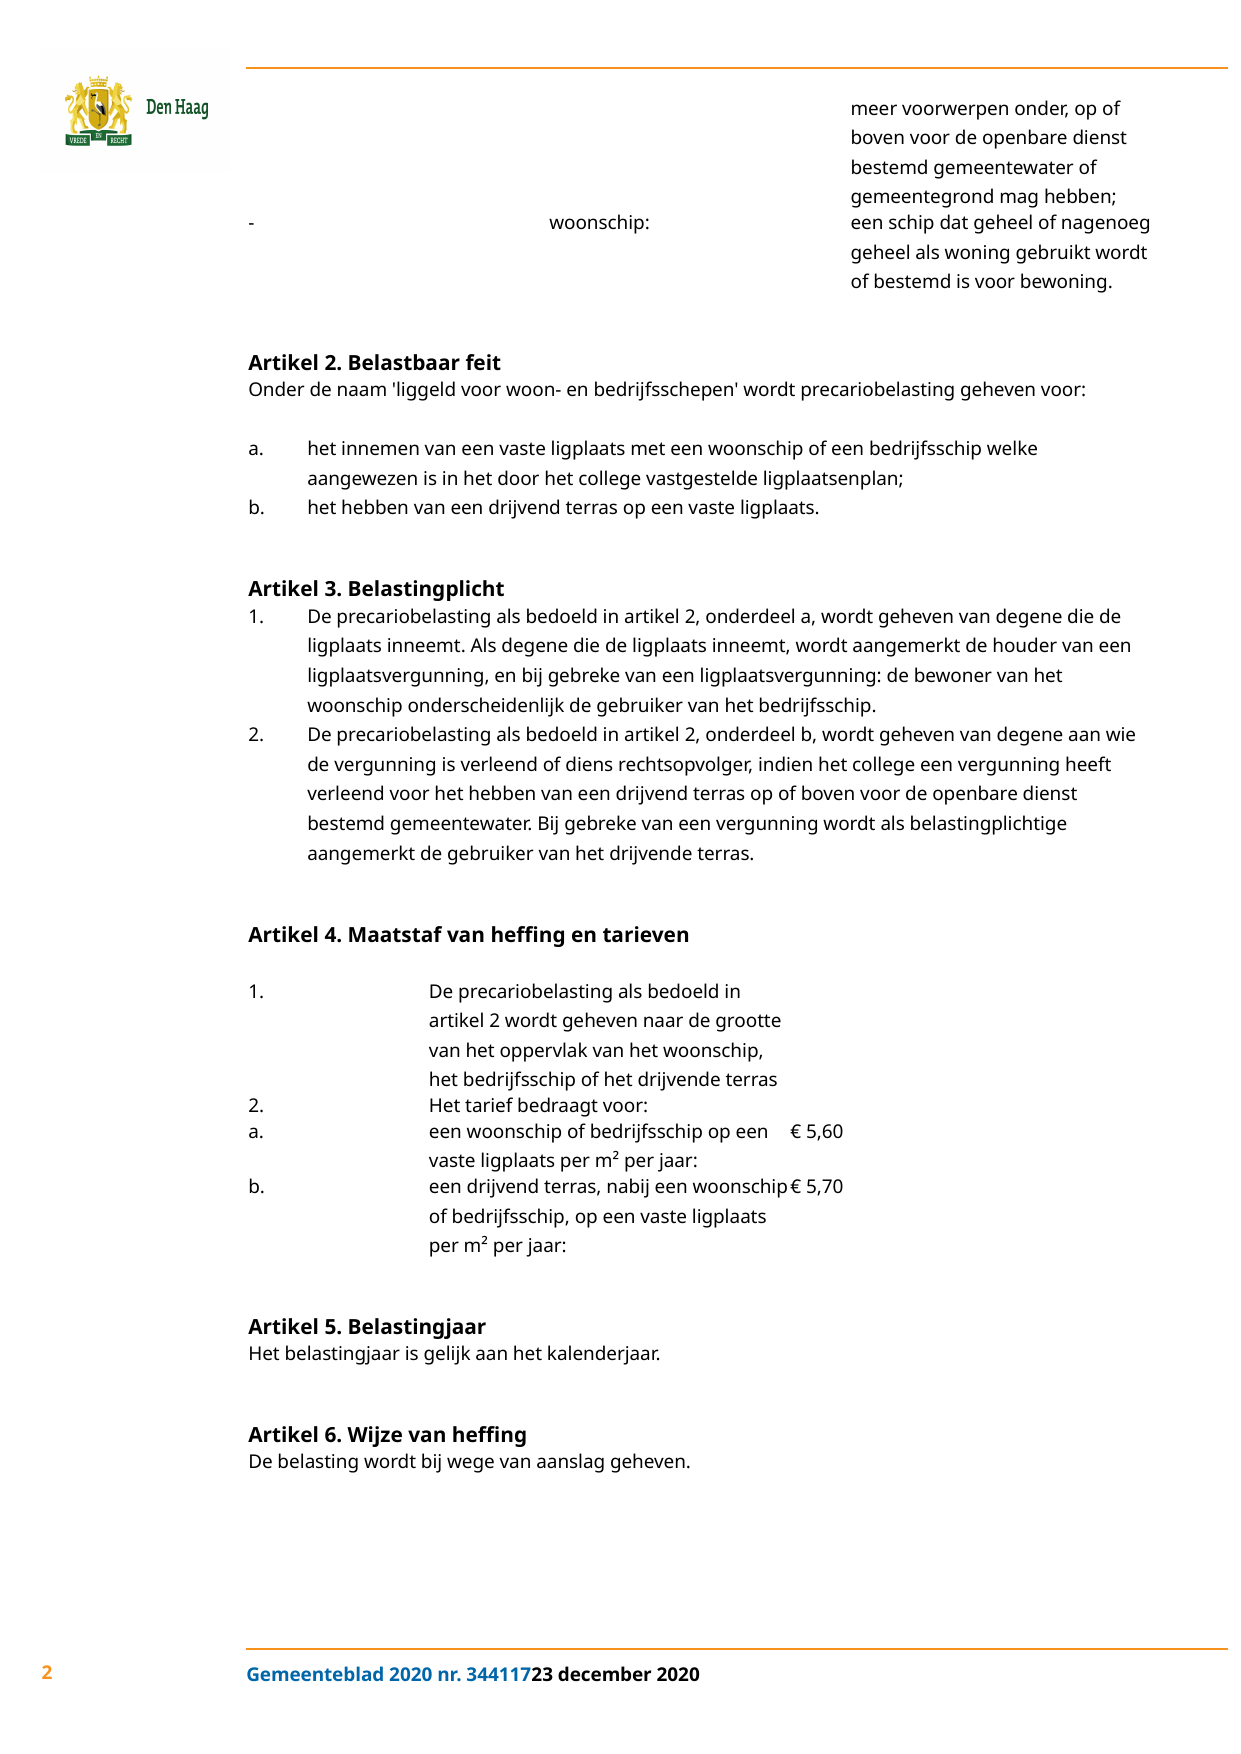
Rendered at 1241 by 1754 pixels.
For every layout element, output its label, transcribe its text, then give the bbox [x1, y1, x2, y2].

text Artikel 4. Maatstaf van heffing en tarieven [248, 920, 1152, 948]
list De precariobelasting als bedoeld in artikel 2, onderdeel a, wordt geheven van degene die de ligplaats inneemt. Als degene die de ligplaats inneemt, wordt aangemerkt de houder van een ligplaatsvergunning, en bij gebreke van een ligplaatsvergunning: de bewoner van het woonschip onderscheidenlijk de gebruiker van het bedrijfsschip. [248, 603, 1152, 717]
text Onder de naam 'liggeld voor woon- en bedrijfsschepen' wordt precariobelasting geheven voor: [248, 376, 1152, 402]
text Artikel 5. Belastingjaar [248, 1312, 1152, 1340]
picture [41, 47, 231, 172]
text Artikel 3. Belastingplicht [248, 574, 1152, 603]
table_cell - [248, 209, 549, 294]
table_cell meer voorwerpen onder, op of boven voor de openbare dienst bestemd gemeentewater of gemeentegrond mag hebben; [850, 95, 1152, 209]
table_cell a. [248, 1118, 429, 1173]
table_cell een drijvend terras, nabij een woonschip of bedrijfsschip, op een vaste ligplaats per m² per jaar: [429, 1173, 790, 1258]
table_cell [549, 95, 850, 209]
text Artikel 6. Wijze van heffing [248, 1420, 1152, 1449]
table_cell 2. [248, 1092, 429, 1118]
table_cell een schip dat geheel of nagenoeg geheel als woning gebruikt wordt of bestemd is voor bewoning. [850, 209, 1152, 294]
table_cell € 5,60 [790, 1118, 1152, 1173]
text Artikel 2. Belastbaar feit [248, 348, 1152, 376]
table_cell b. [248, 1173, 429, 1258]
table_cell een woonschip of bedrijfsschip op een vaste ligplaats per m² per jaar: [429, 1118, 790, 1173]
text Het belastingjaar is gelijk aan het kalenderjaar. [248, 1340, 1152, 1366]
list het hebben van een drijvend terras op een vaste ligplaats. [248, 494, 1152, 520]
list De precariobelasting als bedoeld in artikel 2, onderdeel b, wordt geheven van degene aan wie de vergunning is verleend of diens rechtsopvolger, indien het college een vergunning heeft verleend voor het hebben van een drijvend terras op of boven voor de openbare dienst bestemd gemeentewater. Bij gebreke van een vergunning wordt als belastingplichtige aangemerkt de gebruiker van het drijvende terras. [248, 721, 1152, 865]
list het innemen van een vaste ligplaats met een woonschip of een bedrijfsschip welke aangewezen is in het door het college vastgestelde ligplaatsenplan; [248, 435, 1152, 491]
text De belasting wordt bij wege van aanslag geheven. [248, 1449, 1152, 1474]
table_cell Het tarief bedraagt voor: [429, 1092, 790, 1118]
table_header 1. [248, 978, 429, 1092]
table_header [790, 978, 1152, 1092]
table_header De precariobelasting als bedoeld in artikel 2 wordt geheven naar de grootte van het oppervlak van het woonschip, het bedrijfsschip of het drijvende terras [429, 978, 790, 1092]
table_cell € 5,70 [790, 1173, 1152, 1258]
table_cell woonschip: [549, 209, 850, 294]
table_cell [790, 1092, 1152, 1118]
table_cell - [248, 95, 549, 209]
